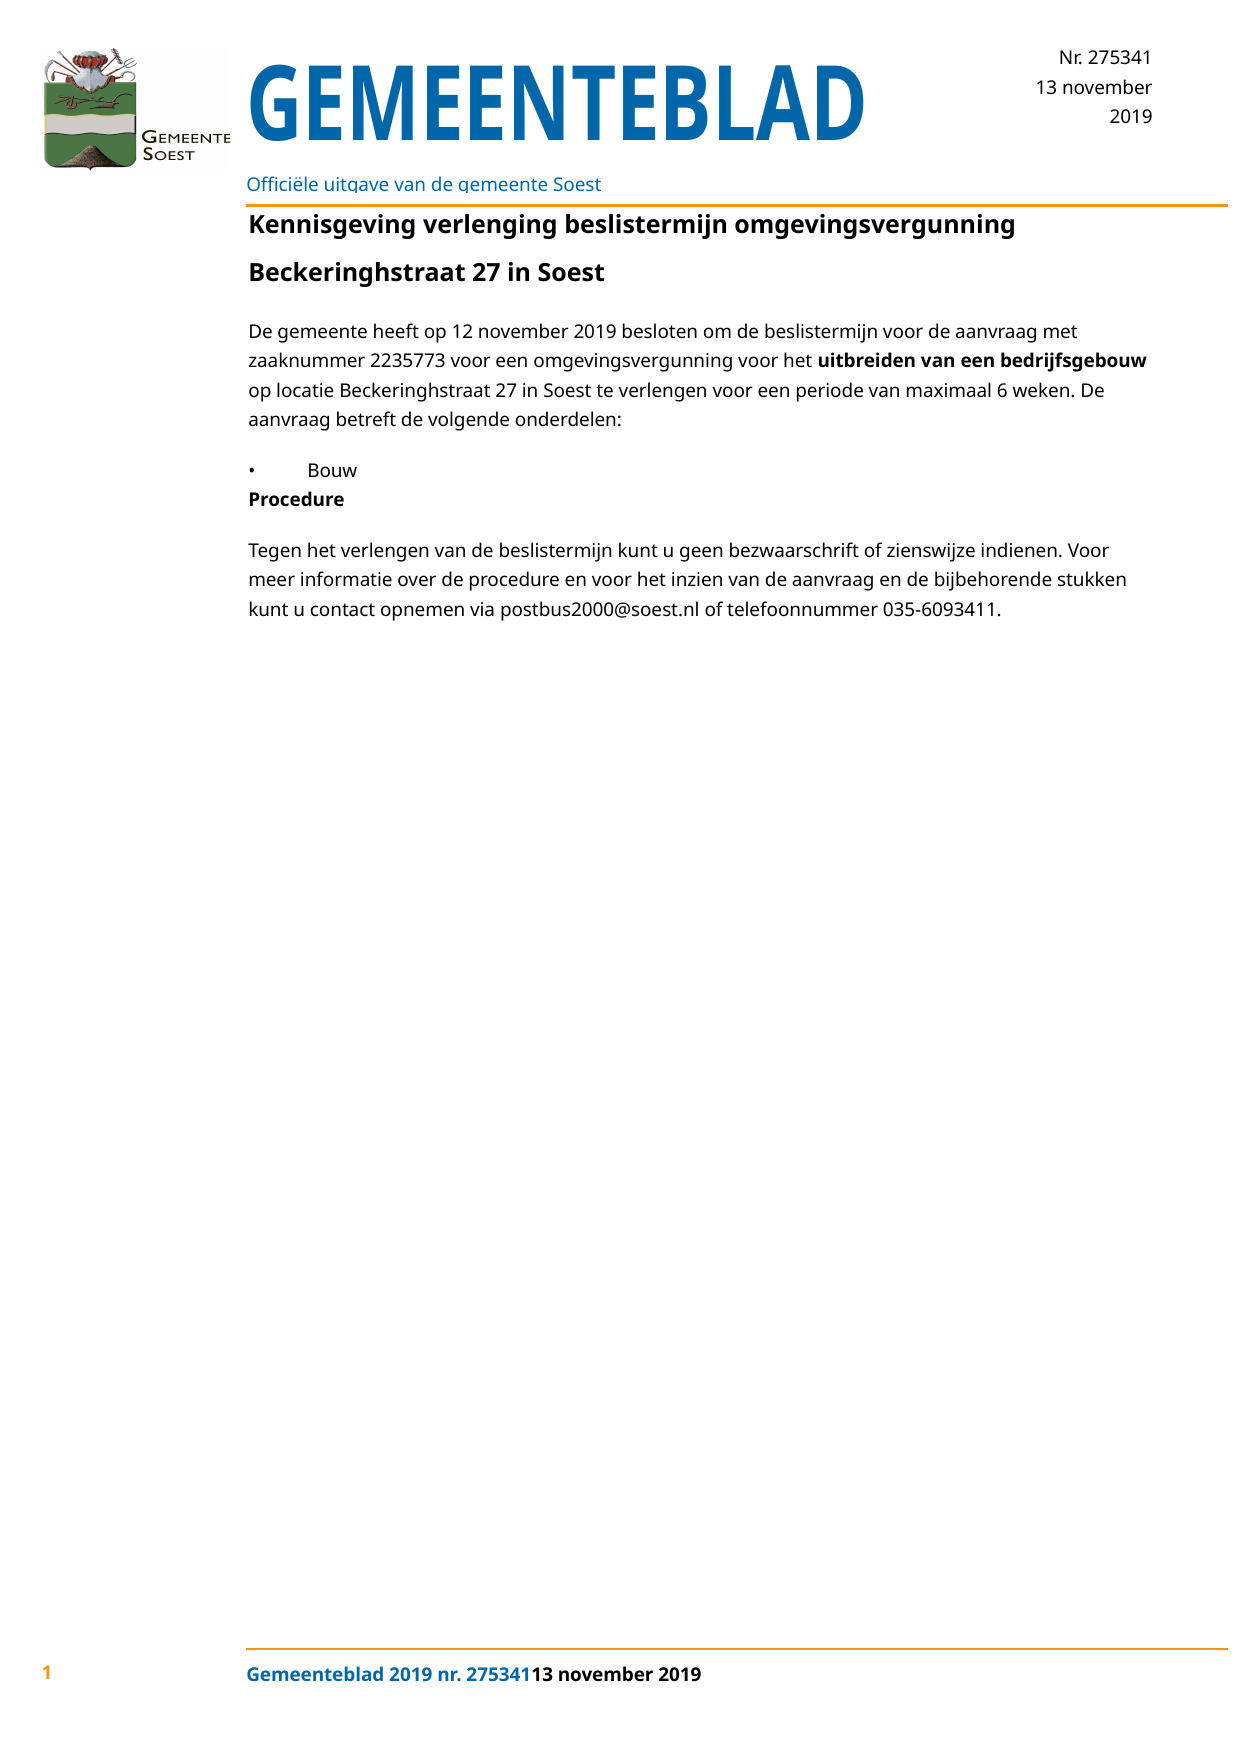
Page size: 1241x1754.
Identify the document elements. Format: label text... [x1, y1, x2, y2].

text De gemeente heeft op 12 november 2019 besloten om de beslistermijn voor de aanvraag met zaaknummer 2235773 voor een omgevingsvergunning voor het uitbreiden van een bedrijfsgebouw op locatie Beckeringhstraat 27 in Soest te verlengen voor een periode van maximaal 6 weken. De aanvraag betreft de volgende onderdelen: [248, 318, 1152, 432]
text Tegen het verlengen van de beslistermijn kunt u geen bezwaarschrift of zienswijze indienen. Voor meer informatie over de procedure en voor het inzien van de aanvraag en de bijbehorende stukken kunt u contact opnemen via postbus2000@soest.nl of telefoonnummer 035-6093411. [248, 537, 1152, 622]
list Bouw [248, 457, 1152, 483]
text Kennisgeving verlenging beslistermijn omgevingsvergunning Beckeringhstraat 27 in Soest [248, 207, 1152, 288]
text Procedure [248, 487, 1152, 512]
picture [41, 47, 231, 172]
